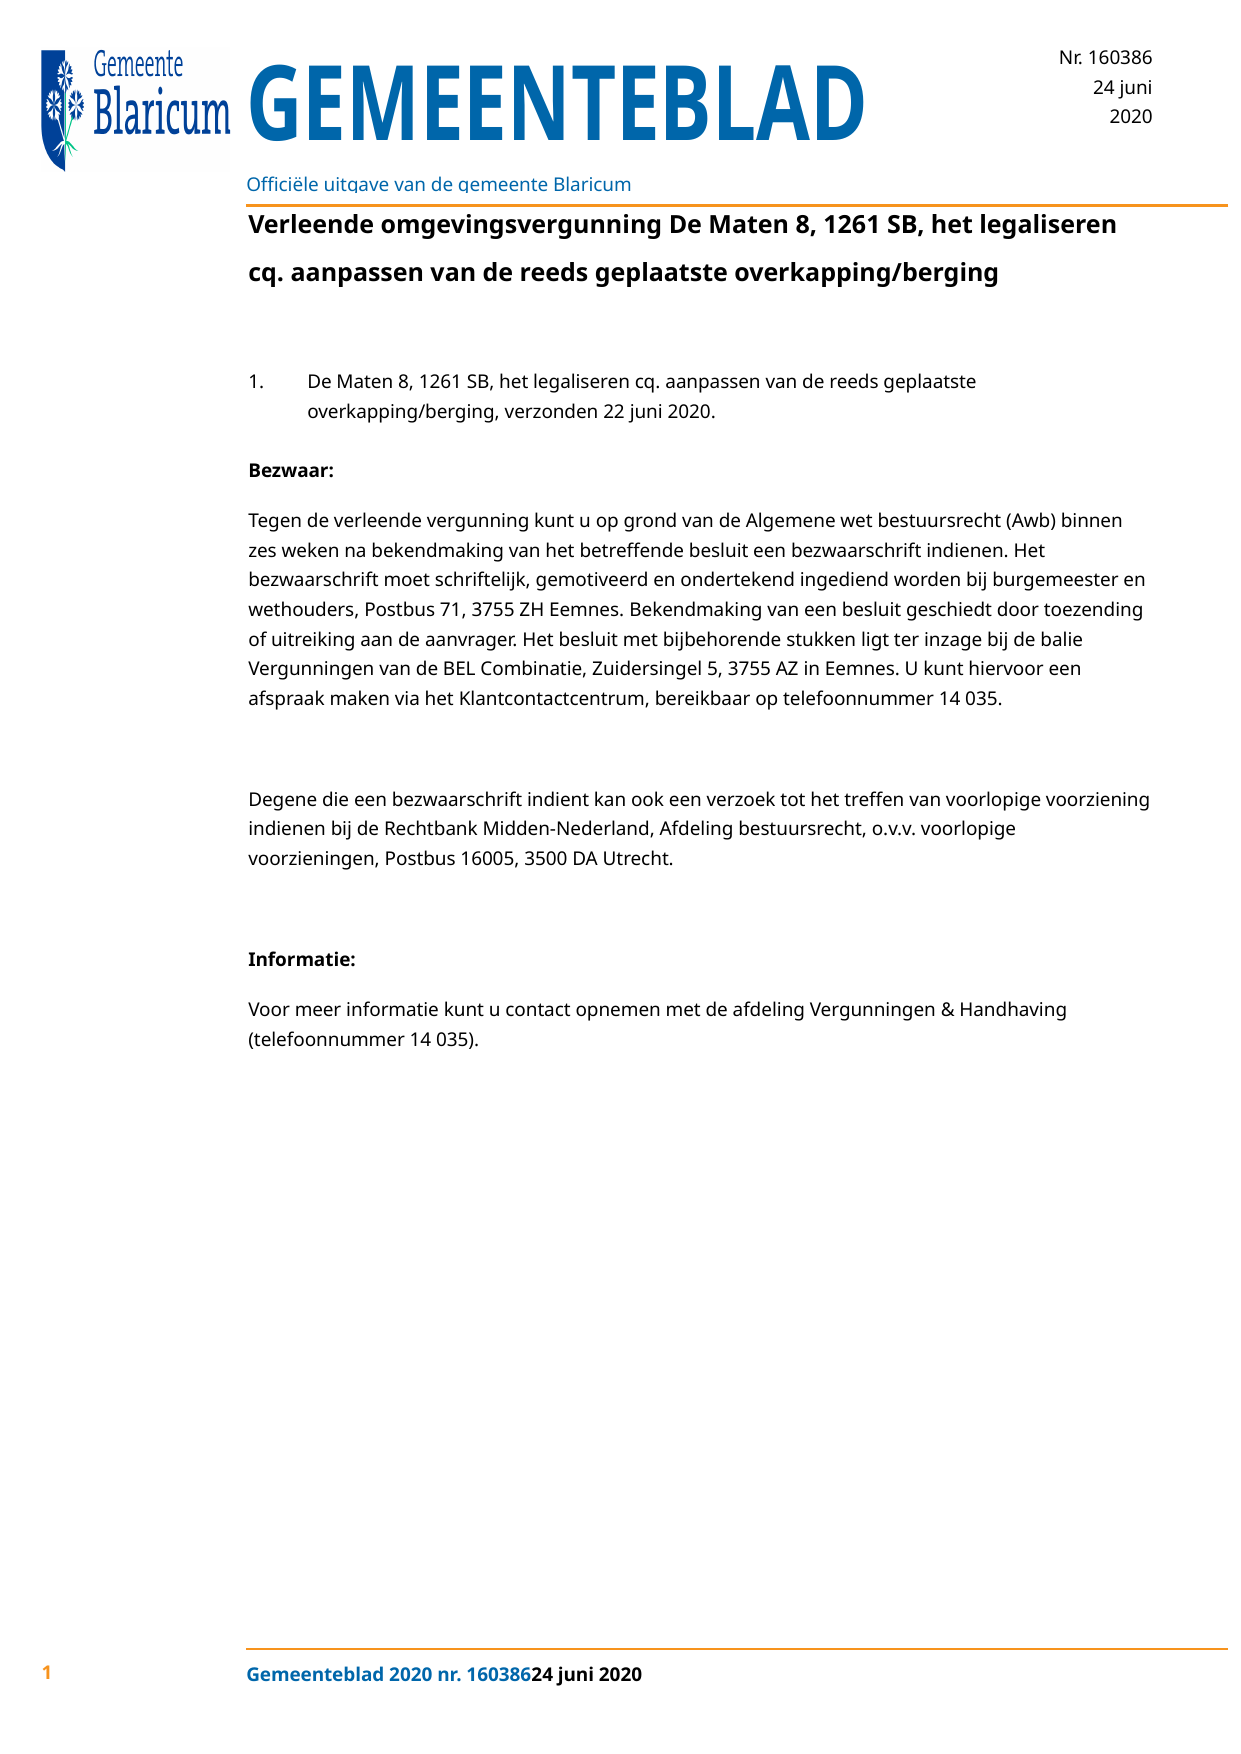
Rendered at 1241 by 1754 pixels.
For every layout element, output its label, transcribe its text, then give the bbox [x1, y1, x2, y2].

picture [41, 47, 231, 172]
text Tegen de verleende vergunning kunt u op grond van de Algemene wet bestuursrecht (Awb) binnen zes weken na bekendmaking van het betreffende besluit een bezwaarschrift indienen. Het bezwaarschrift moet schriftelijk, gemotiveerd en ondertekend ingediend worden bij burgemeester en wethouders, Postbus 71, 3755 ZH Eemnes. Bekendmaking van een besluit geschiedt door toezending of uitreiking aan de aanvrager. Het besluit met bijbehorende stukken ligt ter inzage bij de balie Vergunningen van de BEL Combinatie, Zuidersingel 5, 3755 AZ in Eemnes. U kunt hiervoor een afspraak maken via het Klantcontactcentrum, bereikbaar op telefoonnummer 14 035. [248, 507, 1152, 711]
text Bezwaar: [248, 457, 1152, 483]
text Voor meer informatie kunt u contact opnemen met de afdeling Vergunningen & Handhaving (telefoonnummer 14 035). [248, 996, 1152, 1052]
text Degene die een bezwaarschrift indient kan ook een verzoek tot het treffen van voorlopige voorziening indienen bij de Rechtbank Midden-Nederland, Afdeling bestuursrecht, o.v.v. voorlopige voorzieningen, Postbus 16005, 3500 DA Utrecht. [248, 786, 1152, 871]
text Verleende omgevingsvergunning De Maten 8, 1261 SB, het legaliseren cq. aanpassen van de reeds geplaatste overkapping/berging [248, 207, 1152, 288]
text Informatie: [248, 946, 1152, 972]
list De Maten 8, 1261 SB, het legaliseren cq. aanpassen van de reeds geplaatste overkapping/berging, verzonden 22 juni 2020. [248, 368, 1152, 424]
